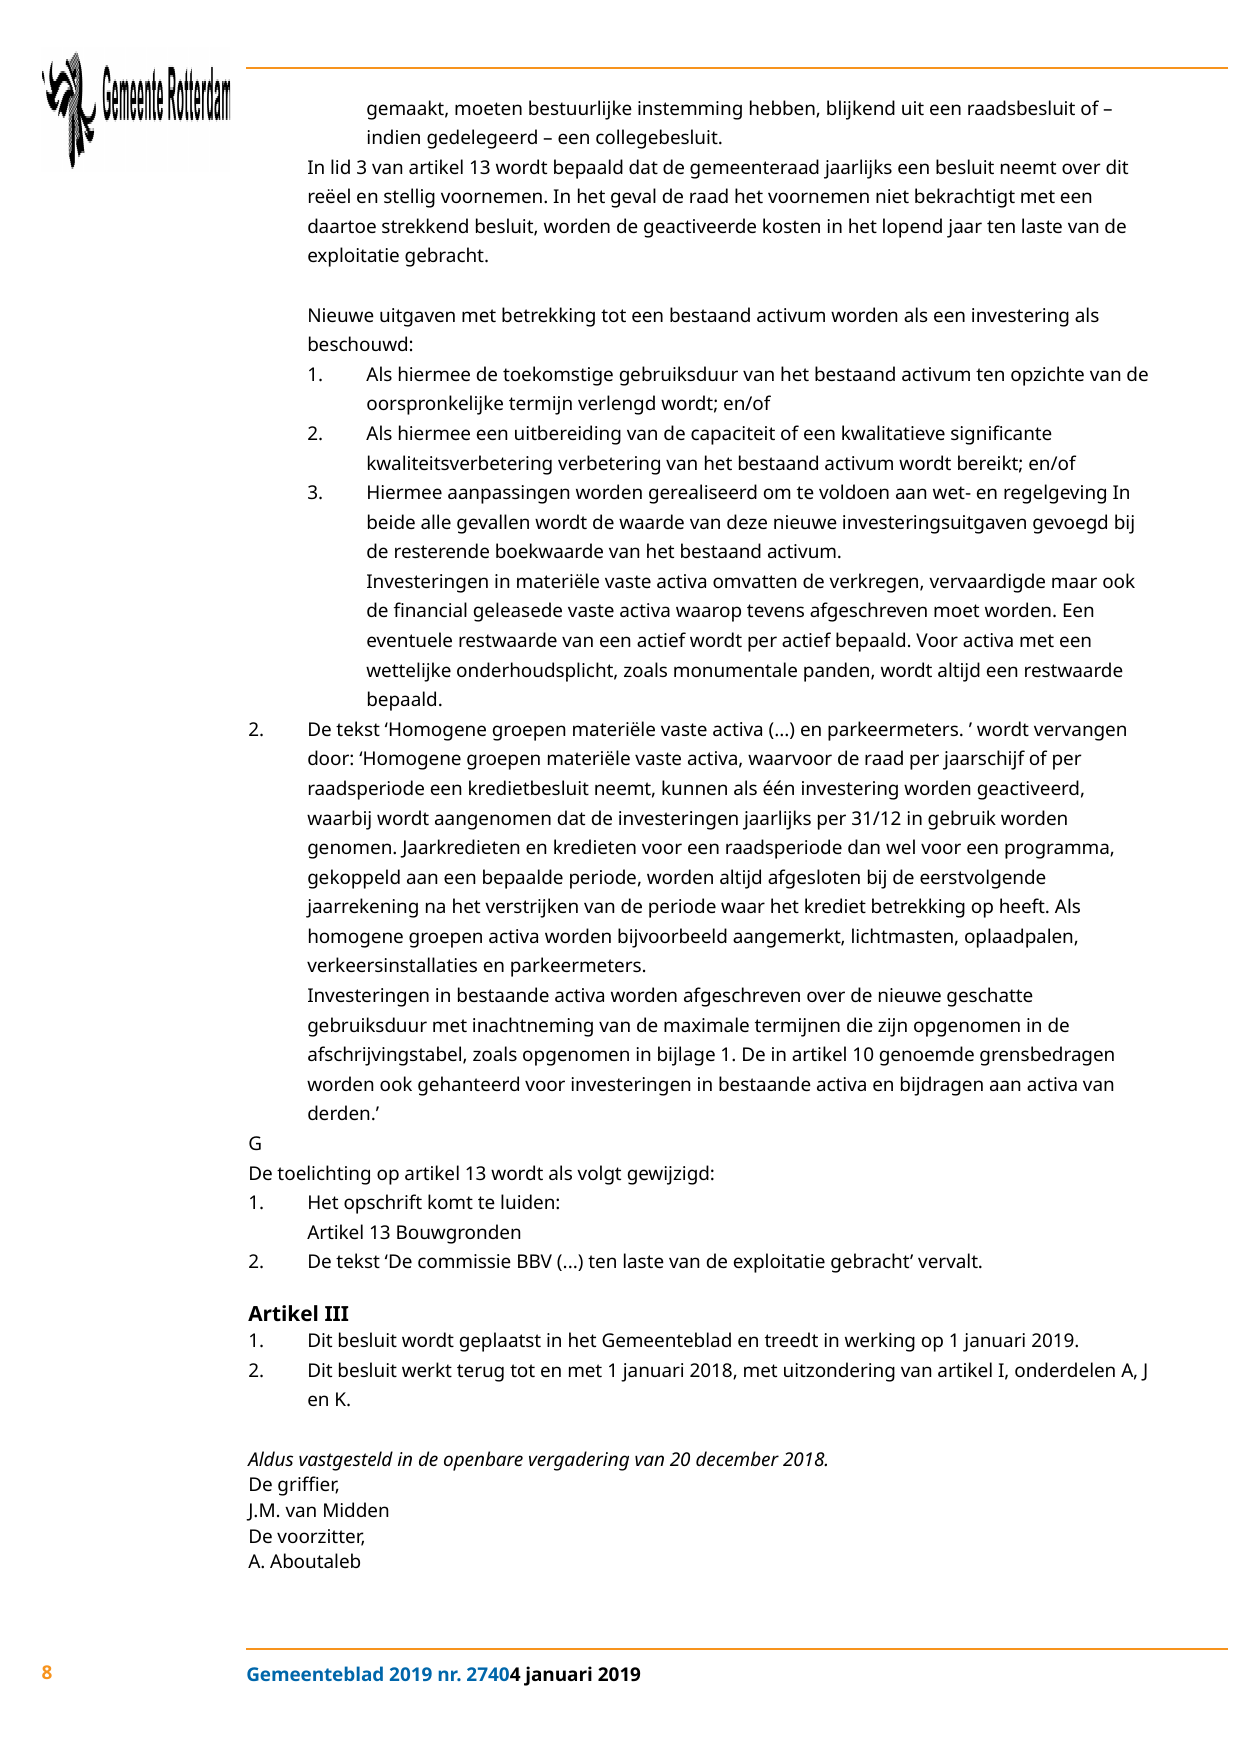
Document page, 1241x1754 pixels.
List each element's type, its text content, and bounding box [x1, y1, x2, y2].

list Investeringen in bestaande activa worden afgeschreven over de nieuwe geschatte gebruiksduur met inachtneming van de maximale termijnen die zijn opgenomen in de afschrijvingstabel, zoals opgenomen in bijlage 1. De in artikel 10 genoemde grensbedragen worden ook gehanteerd voor investeringen in bestaande activa en bijdragen aan activa van derden.’ [248, 982, 1152, 1126]
text G [248, 1130, 1152, 1156]
text Artikel III [248, 1299, 1152, 1327]
list Hiermee aanpassingen worden gerealiseerd om te voldoen aan wet- en regelgeving In beide alle gevallen wordt de waarde van deze nieuwe investeringsuitgaven gevoegd bij de resterende boekwaarde van het bestaand activum. [307, 479, 1152, 564]
text De voorzitter, [248, 1523, 1152, 1549]
list De tekst ‘De commissie BBV (...) ten laste van de exploitatie gebracht’ vervalt. [248, 1248, 1152, 1274]
list Als hiermee de toekomstige gebruiksduur van het bestaand activum ten opzichte van de oorspronkelijke termijn verlengd wordt; en/of [307, 361, 1152, 416]
list Dit besluit werkt terug tot en met 1 januari 2018, met uitzondering van artikel I, onderdelen A, J en K. [248, 1357, 1152, 1412]
list Nieuwe uitgaven met betrekking tot een bestaand activum worden als een investering als beschouwd: [248, 302, 1152, 357]
text Aldus vastgesteld in de openbare vergadering van 20 december 2018. [248, 1446, 1152, 1471]
picture [41, 47, 231, 172]
text A. Aboutaleb [248, 1549, 1152, 1574]
list In lid 3 van artikel 13 wordt bepaald dat de gemeenteraad jaarlijks een besluit neemt over dit reëel en stellig voornemen. In het geval de raad het voornemen niet bekrachtigt met een daartoe strekkend besluit, worden de geactiveerde kosten in het lopend jaar ten laste van de exploitatie gebracht. [248, 154, 1152, 268]
list De tekst ‘Homogene groepen materiële vaste activa (...) en parkeermeters. ’ wordt vervangen door: ‘Homogene groepen materiële vaste activa, waarvoor de raad per jaarschijf of per raadsperiode een kredietbesluit neemt, kunnen als één investering worden geactiveerd, waarbij wordt aangenomen dat de investeringen jaarlijks per 31/12 in gebruik worden genomen. Jaarkredieten en kredieten voor een raadsperiode dan wel voor een programma, gekoppeld aan een bepaalde periode, worden altijd afgesloten bij de eerstvolgende jaarrekening na het verstrijken van de periode waar het krediet betrekking op heeft. Als homogene groepen activa worden bijvoorbeeld aangemerkt, lichtmasten, oplaadpalen, verkeersinstallaties en parkeermeters. [248, 716, 1152, 978]
list Artikel 13 Bouwgronden [248, 1219, 1152, 1245]
list Dit besluit wordt geplaatst in het Gemeenteblad en treedt in werking op 1 januari 2019. [248, 1327, 1152, 1353]
text De griffier, [248, 1471, 1152, 1497]
list gemaakt, moeten bestuurlijke instemming hebben, blijkend uit een raadsbesluit of – indien gedelegeerd – een collegebesluit. [307, 95, 1152, 150]
list Als hiermee een uitbereiding van de capaciteit of een kwalitatieve significante kwaliteitsverbetering verbetering van het bestaand activum wordt bereikt; en/of [307, 420, 1152, 476]
list Investeringen in materiële vaste activa omvatten de verkregen, vervaardigde maar ook de financial geleasede vaste activa waarop tevens afgeschreven moet worden. Een eventuele restwaarde van een actief wordt per actief bepaald. Voor activa met een wettelijke onderhoudsplicht, zoals monumentale panden, wordt altijd een restwaarde bepaald. [307, 568, 1152, 712]
list Het opschrift komt te luiden: [248, 1189, 1152, 1215]
text De toelichting op artikel 13 wordt als volgt gewijzigd: [248, 1160, 1152, 1186]
text J.M. van Midden [248, 1497, 1152, 1523]
